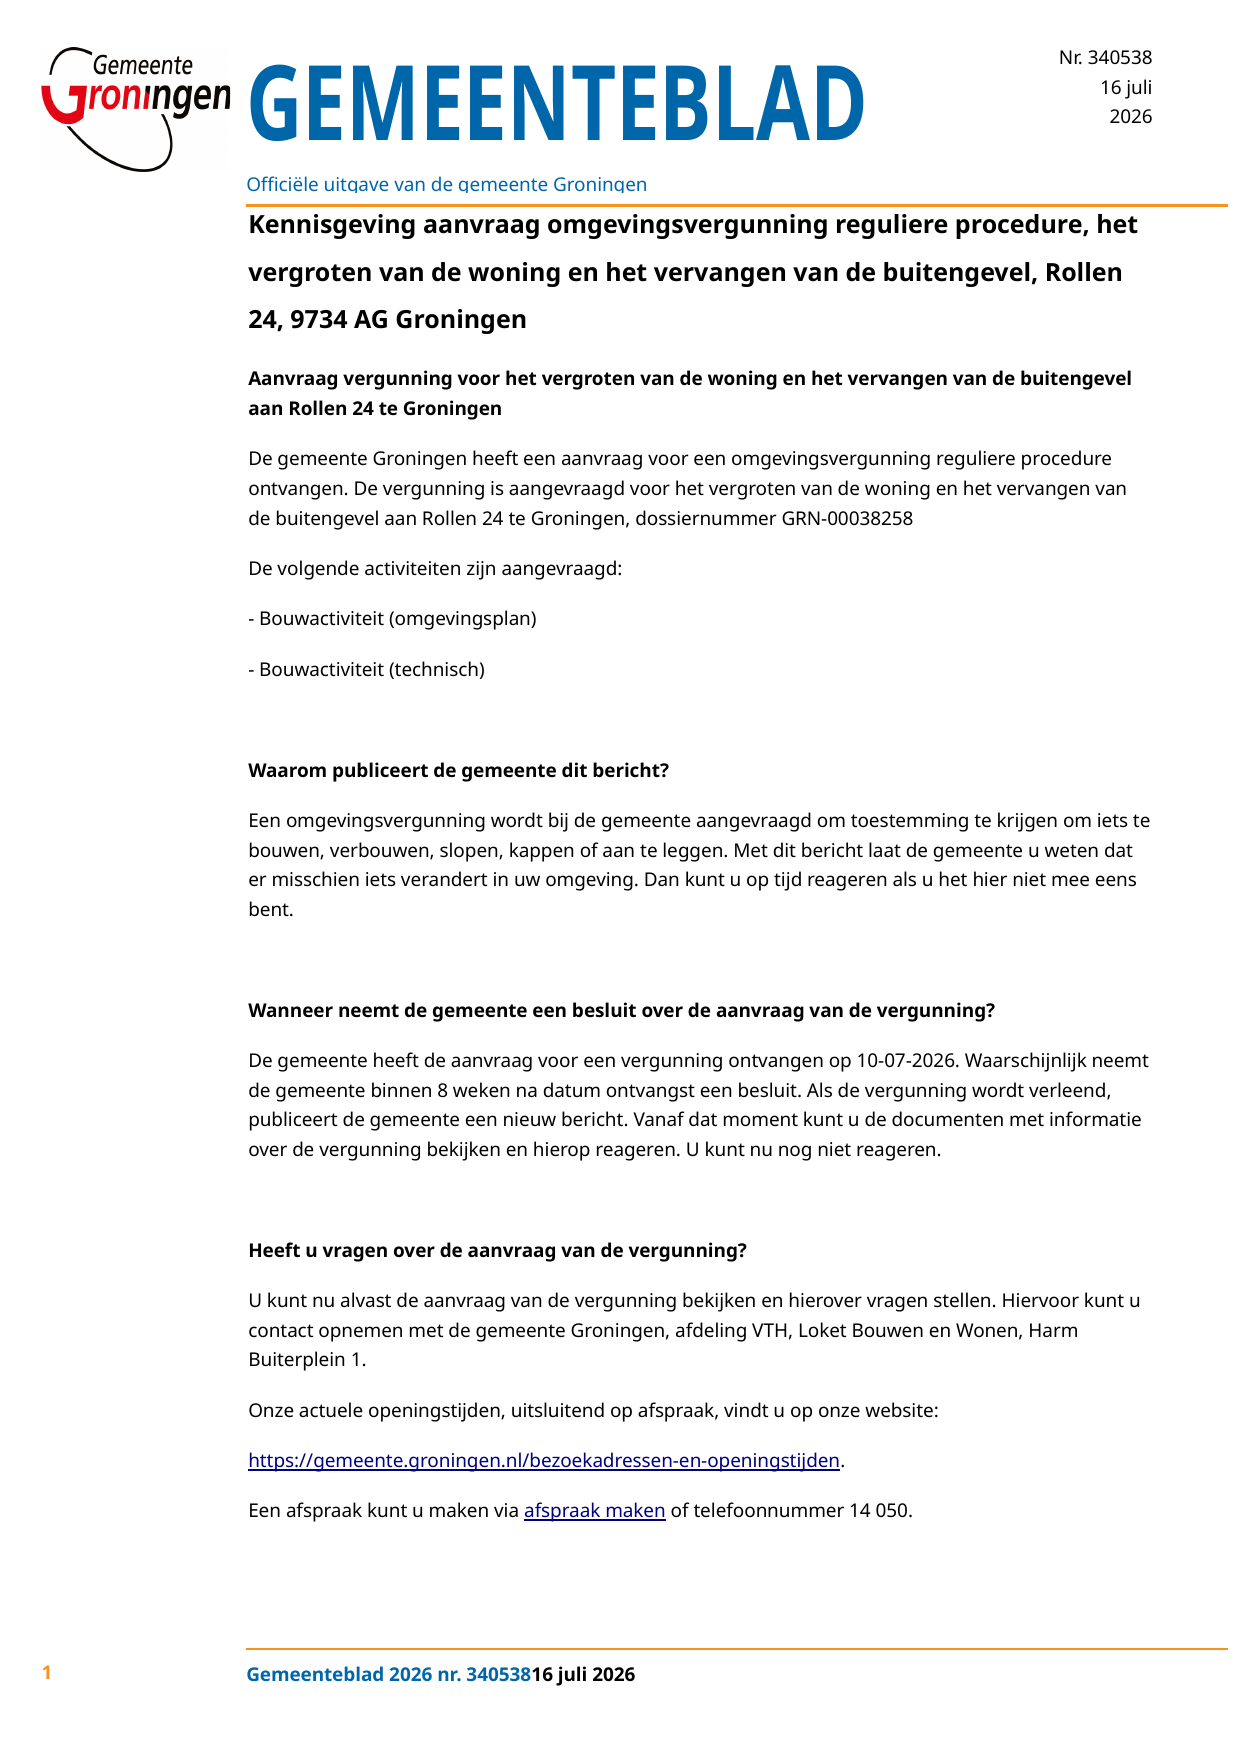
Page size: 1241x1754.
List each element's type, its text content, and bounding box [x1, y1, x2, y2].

text Een omgevingsvergunning wordt bij de gemeente aangevraagd om toestemming te krijgen om iets te bouwen, verbouwen, slopen, kappen of aan te leggen. Met dit bericht laat de gemeente u weten dat er misschien iets verandert in uw omgeving. Dan kunt u op tijd reageren als u het hier niet mee eens bent. [248, 807, 1152, 922]
text Een afspraak kunt u maken via afspraak maken of telefoonnummer 14 050. [248, 1498, 1152, 1523]
text Kennisgeving aanvraag omgevingsvergunning reguliere procedure, het vergroten van de woning en het vervangen van de buitengevel, Rollen 24, 9734 AG Groningen [248, 207, 1152, 336]
text De volgende activiteiten zijn aangevraagd: [248, 555, 1152, 581]
text Heeft u vragen over de aanvraag van de vergunning? [248, 1237, 1152, 1262]
text Onze actuele openingstijden, uitsluitend op afspraak, vindt u op onze website: [248, 1397, 1152, 1422]
text De gemeente heeft de aanvraag voor een vergunning ontvangen op 10-07-2026. Waarschijnlijk neemt de gemeente binnen 8 weken na datum ontvangst een besluit. Als de vergunning wordt verleend, publiceert de gemeente een nieuw bericht. Vanaf dat moment kunt u de documenten met informatie over de vergunning bekijken en hierop reageren. U kunt nu nog niet reageren. [248, 1047, 1152, 1162]
text Aanvraag vergunning voor het vergroten van de woning en het vervangen van de buitengevel aan Rollen 24 te Groningen [248, 366, 1152, 421]
text Waarom publiceert de gemeente dit bericht? [248, 757, 1152, 782]
picture [41, 47, 231, 172]
text U kunt nu alvast de aanvraag van de vergunning bekijken en hierover vragen stellen. Hiervoor kunt u contact opnemen met de gemeente Groningen, afdeling VTH, Loket Bouwen en Wonen, Harm Buiterplein 1. [248, 1287, 1152, 1372]
text - Bouwactiviteit (technisch) [248, 656, 1152, 682]
text https://gemeente.groningen.nl/bezoekadressen-en-openingstijden. [248, 1447, 1152, 1473]
text De gemeente Groningen heeft een aanvraag voor een omgevingsvergunning reguliere procedure ontvangen. De vergunning is aangevraagd voor het vergroten van de woning en het vervangen van de buitengevel aan Rollen 24 te Groningen, dossiernummer GRN-00038258 [248, 446, 1152, 530]
text - Bouwactiviteit (omgevingsplan) [248, 606, 1152, 631]
text Wanneer neemt de gemeente een besluit over de aanvraag van de vergunning? [248, 997, 1152, 1022]
